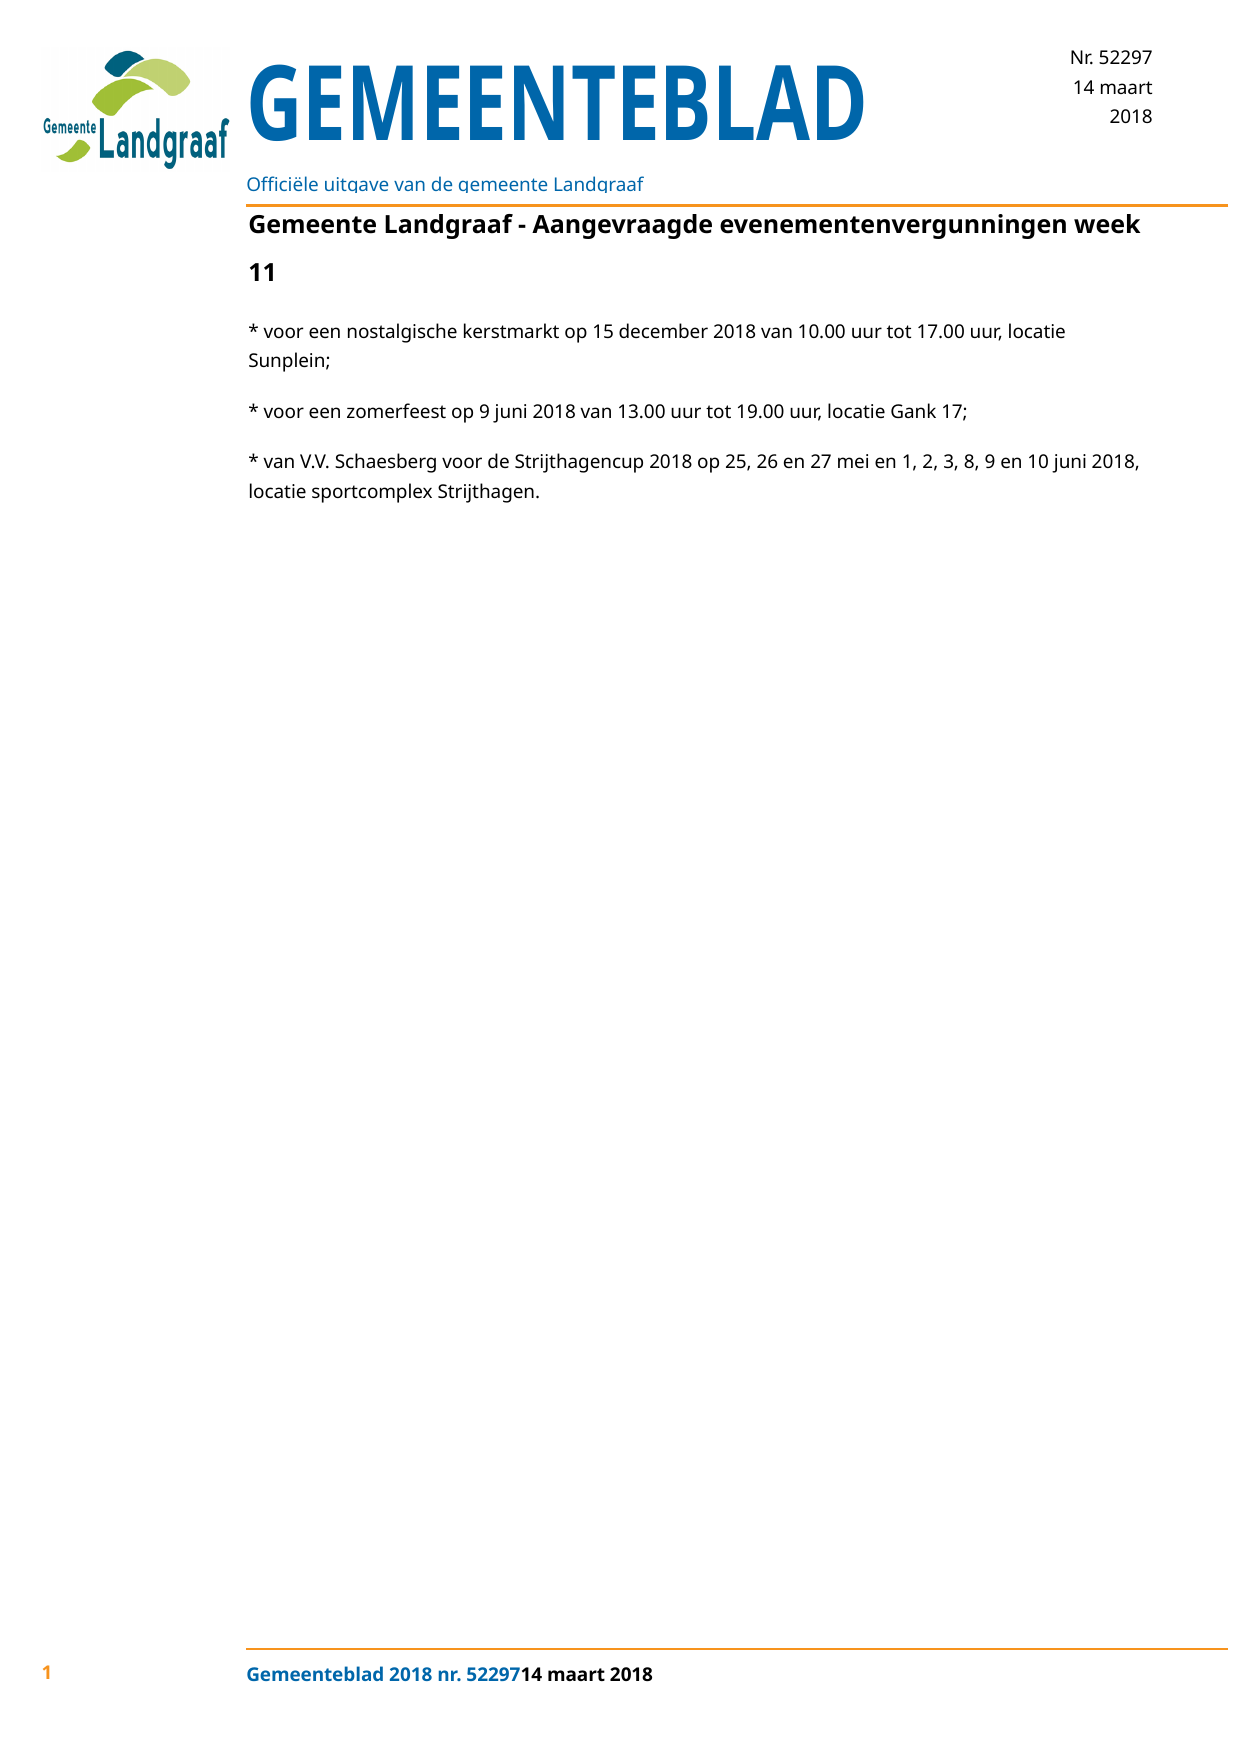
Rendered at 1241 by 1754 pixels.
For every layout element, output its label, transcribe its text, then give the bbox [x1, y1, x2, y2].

text * voor een zomerfeest op 9 juni 2018 van 13.00 uur tot 19.00 uur, locatie Gank 17; [248, 398, 1152, 424]
text * voor een nostalgische kerstmarkt op 15 december 2018 van 10.00 uur tot 17.00 uur, locatie Sunplein; [248, 318, 1152, 373]
picture [41, 47, 231, 172]
text Gemeente Landgraaf - Aangevraagde evenementenvergunningen week 11 [248, 207, 1152, 288]
text * van V.V. Schaesberg voor de Strijthagencup 2018 op 25, 26 en 27 mei en 1, 2, 3, 8, 9 en 10 juni 2018, locatie sportcomplex Strijthagen. [248, 448, 1152, 504]
